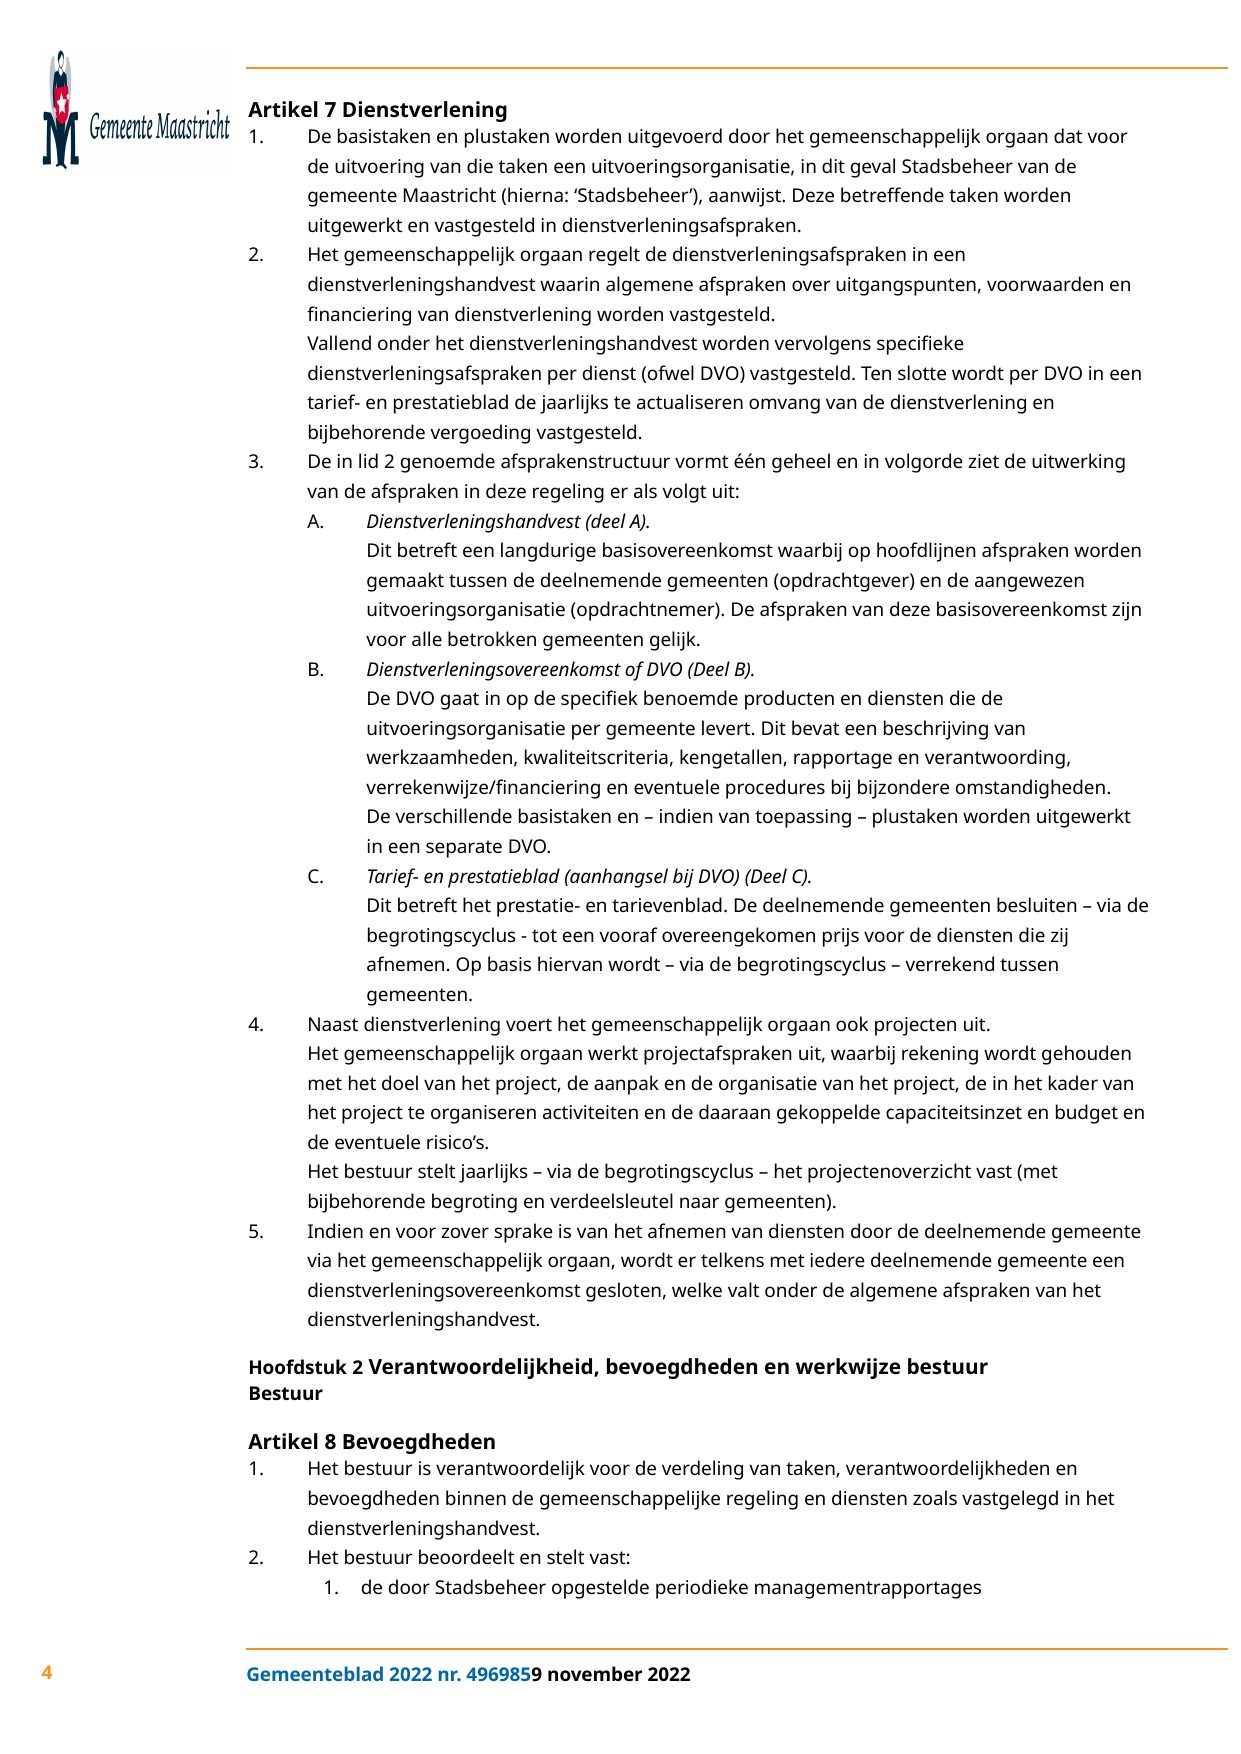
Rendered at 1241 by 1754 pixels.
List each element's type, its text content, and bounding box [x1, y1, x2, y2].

list De basistaken en plustaken worden uitgevoerd door het gemeenschappelijk orgaan dat voor de uitvoering van die taken een uitvoeringsorganisatie, in dit geval Stadsbeheer van de gemeente Maastricht (hierna: ‘Stadsbeheer’), aanwijst. Deze betreffende taken worden uitgewerkt en vastgesteld in dienstverleningsafspraken. [248, 123, 1152, 238]
text Artikel 8 Bevoegdheden [248, 1427, 1152, 1456]
list Het gemeenschappelijk orgaan werkt projectafspraken uit, waarbij rekening wordt gehouden met het doel van het project, de aanpak en de organisatie van het project, de in het kader van het project te organiseren activiteiten en de daaraan gekoppelde capaciteitsinzet en budget en de eventuele risico’s. [248, 1040, 1152, 1155]
text Bestuur [248, 1381, 1152, 1406]
list Het bestuur is verantwoordelijk voor de verdeling van taken, verantwoordelijkheden en bevoegdheden binnen de gemeenschappelijke regeling en diensten zoals vastgelegd in het dienstverleningshandvest. [248, 1456, 1152, 1541]
list Dienstverleningshandvest (deel A). [307, 508, 1152, 533]
list Dit betreft het prestatie- en tarievenblad. De deelnemende gemeenten besluiten – via de begrotingscyclus - tot een vooraf overeengekomen prijs voor de diensten die zij afnemen. Op basis hiervan wordt – via de begrotingscyclus – verrekend tussen gemeenten. [307, 892, 1152, 1007]
list Het gemeenschappelijk orgaan regelt de dienstverleningsafspraken in een dienstverleningshandvest waarin algemene afspraken over uitgangspunten, voorwaarden en financiering van dienstverlening worden vastgesteld. [248, 242, 1152, 326]
picture [41, 47, 231, 172]
list Indien en voor zover sprake is van het afnemen van diensten door de deelnemende gemeente via het gemeenschappelijk orgaan, wordt er telkens met iedere deelnemende gemeente een dienstverleningsovereenkomst gesloten, welke valt onder de algemene afspraken van het dienstverleningshandvest. [248, 1218, 1152, 1332]
list Het bestuur stelt jaarlijks – via de begrotingscyclus – het projectenoverzicht vast (met bijbehorende begroting en verdeelsleutel naar gemeenten). [248, 1159, 1152, 1214]
list De in lid 2 genoemde afsprakenstructuur vormt één geheel en in volgorde ziet de uitwerking van de afspraken in deze regeling er als volgt uit: [248, 449, 1152, 504]
list Het bestuur beoordeelt en stelt vast: [248, 1544, 1152, 1570]
list Vallend onder het dienstverleningshandvest worden vervolgens specifieke dienstverleningsafspraken per dienst (ofwel DVO) vastgesteld. Ten slotte wordt per DVO in een tarief- en prestatieblad de jaarlijks te actualiseren omvang van de dienstverlening en bijbehorende vergoeding vastgesteld. [248, 330, 1152, 445]
text Artikel 7 Dienstverlening [248, 95, 1152, 123]
list Naast dienstverlening voert het gemeenschappelijk orgaan ook projecten uit. [248, 1011, 1152, 1036]
list De verschillende basistaken en – indien van toepassing – plustaken worden uitgewerkt in een separate DVO. [307, 804, 1152, 859]
list de door Stadsbeheer opgestelde periodieke managementrapportages [323, 1574, 1152, 1600]
list Dit betreft een langdurige basisovereenkomst waarbij op hoofdlijnen afspraken worden gemaakt tussen de deelnemende gemeenten (opdrachtgever) en de aangewezen uitvoeringsorganisatie (opdrachtnemer). De afspraken van deze basisovereenkomst zijn voor alle betrokken gemeenten gelijk. [307, 537, 1152, 652]
list Tarief- en prestatieblad (aanhangsel bij DVO) (Deel C). [307, 863, 1152, 888]
text Hoofdstuk 2 Verantwoordelijkheid, bevoegdheden en werkwijze bestuur [248, 1352, 1152, 1381]
list De DVO gaat in op de specifiek benoemde producten en diensten die de uitvoeringsorganisatie per gemeente levert. Dit bevat een beschrijving van werkzaamheden, kwaliteitscriteria, kengetallen, rapportage en verantwoording, verrekenwijze/financiering en eventuele procedures bij bijzondere omstandigheden. [307, 685, 1152, 800]
list Dienstverleningsovereenkomst of DVO (Deel B). [307, 656, 1152, 681]
